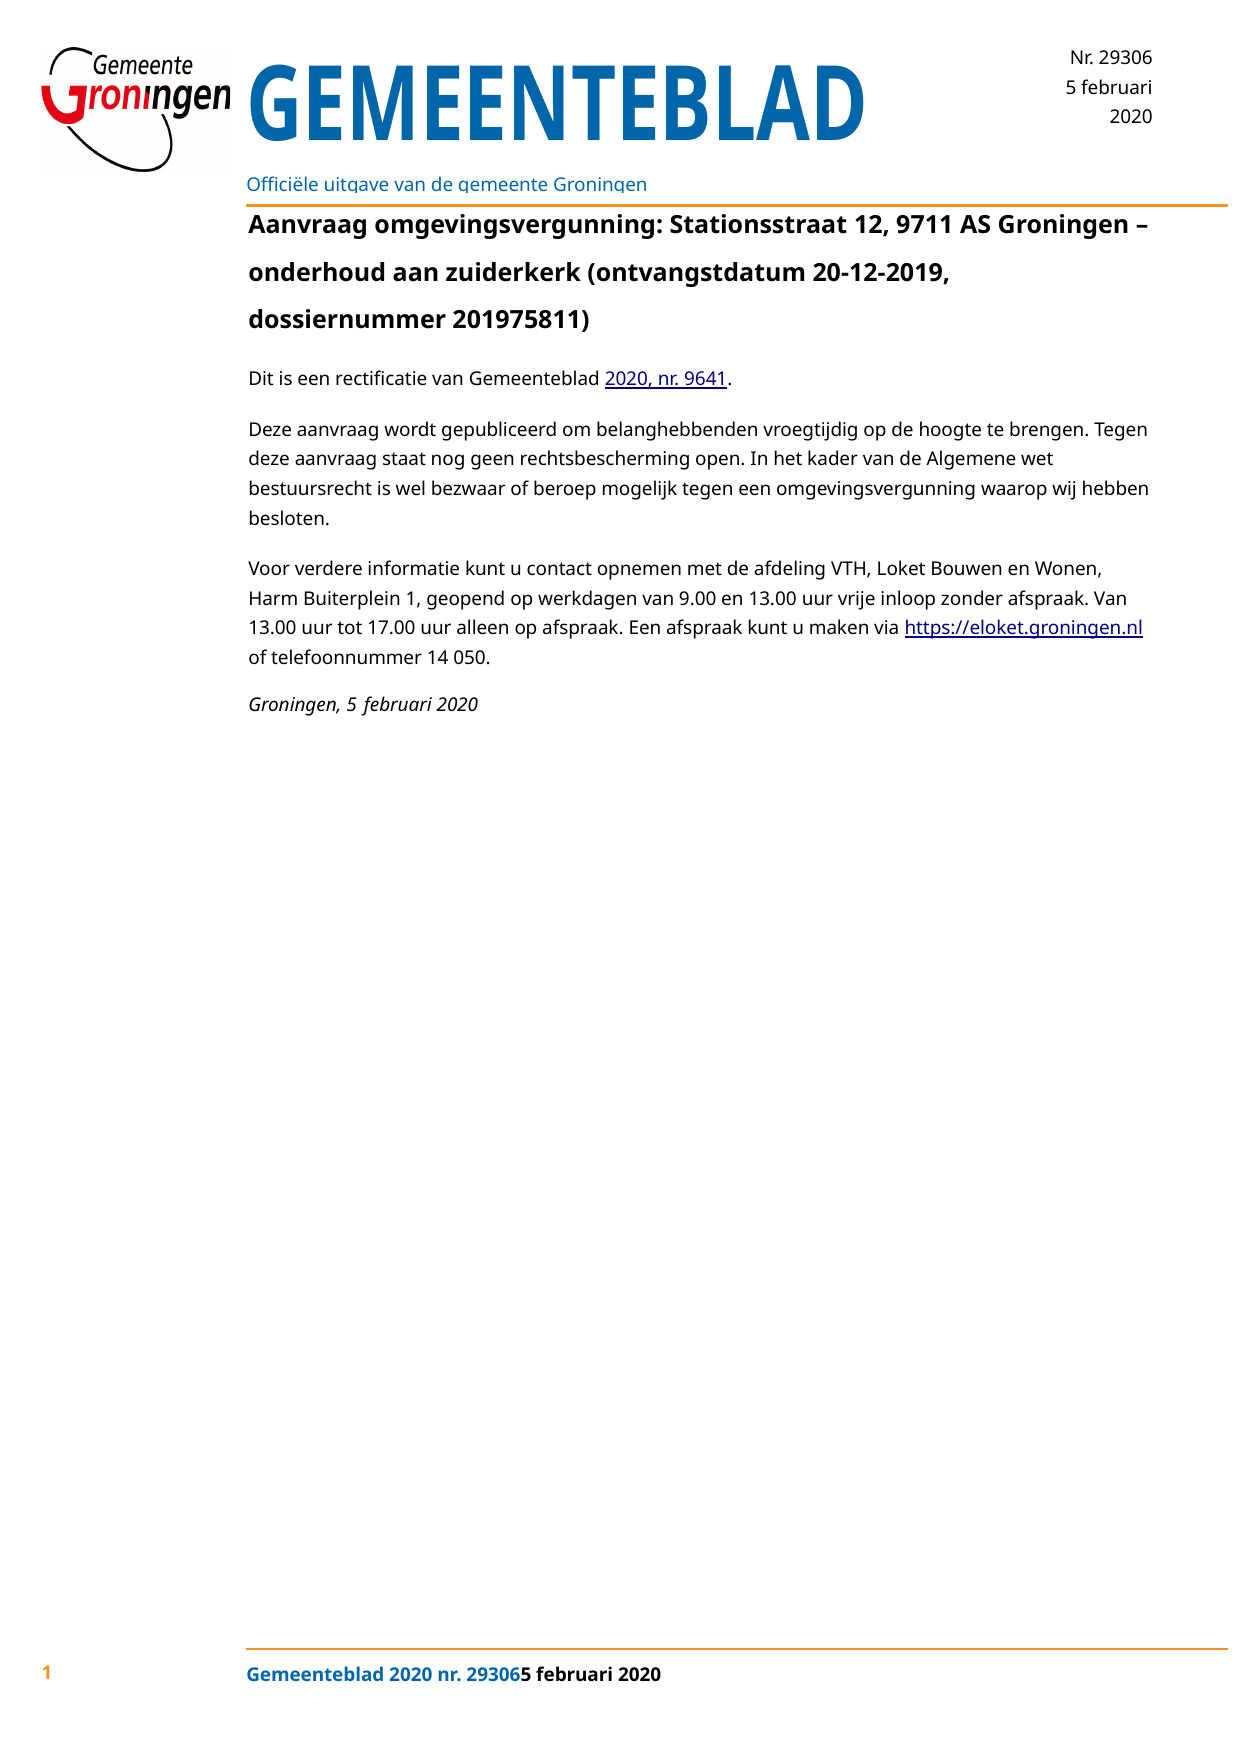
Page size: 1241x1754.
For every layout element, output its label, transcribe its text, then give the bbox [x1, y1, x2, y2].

text Deze aanvraag wordt gepubliceerd om belanghebbenden vroegtijdig op de hoogte te brengen. Tegen deze aanvraag staat nog geen rechtsbescherming open. In het kader van de Algemene wet bestuursrecht is wel bezwaar of beroep mogelijk tegen een omgevingsvergunning waarop wij hebben besloten. [248, 416, 1152, 530]
text Dit is een rectificatie van Gemeenteblad 2020, nr. 9641. [248, 366, 1152, 391]
text Voor verdere informatie kunt u contact opnemen met de afdeling VTH, Loket Bouwen en Wonen, Harm Buiterplein 1, geopend op werkdagen van 9.00 en 13.00 uur vrije inloop zonder afspraak. Van 13.00 uur tot 17.00 uur alleen op afspraak. Een afspraak kunt u maken via https://eloket.groningen.nl of telefoonnummer 14 050. [248, 555, 1152, 669]
picture [41, 47, 231, 172]
text Groningen, 5 februari 2020 [248, 692, 1152, 717]
text Aanvraag omgevingsvergunning: Stationsstraat 12, 9711 AS Groningen – onderhoud aan zuiderkerk (ontvangstdatum 20-12-2019, dossiernummer 201975811) [248, 207, 1152, 336]
